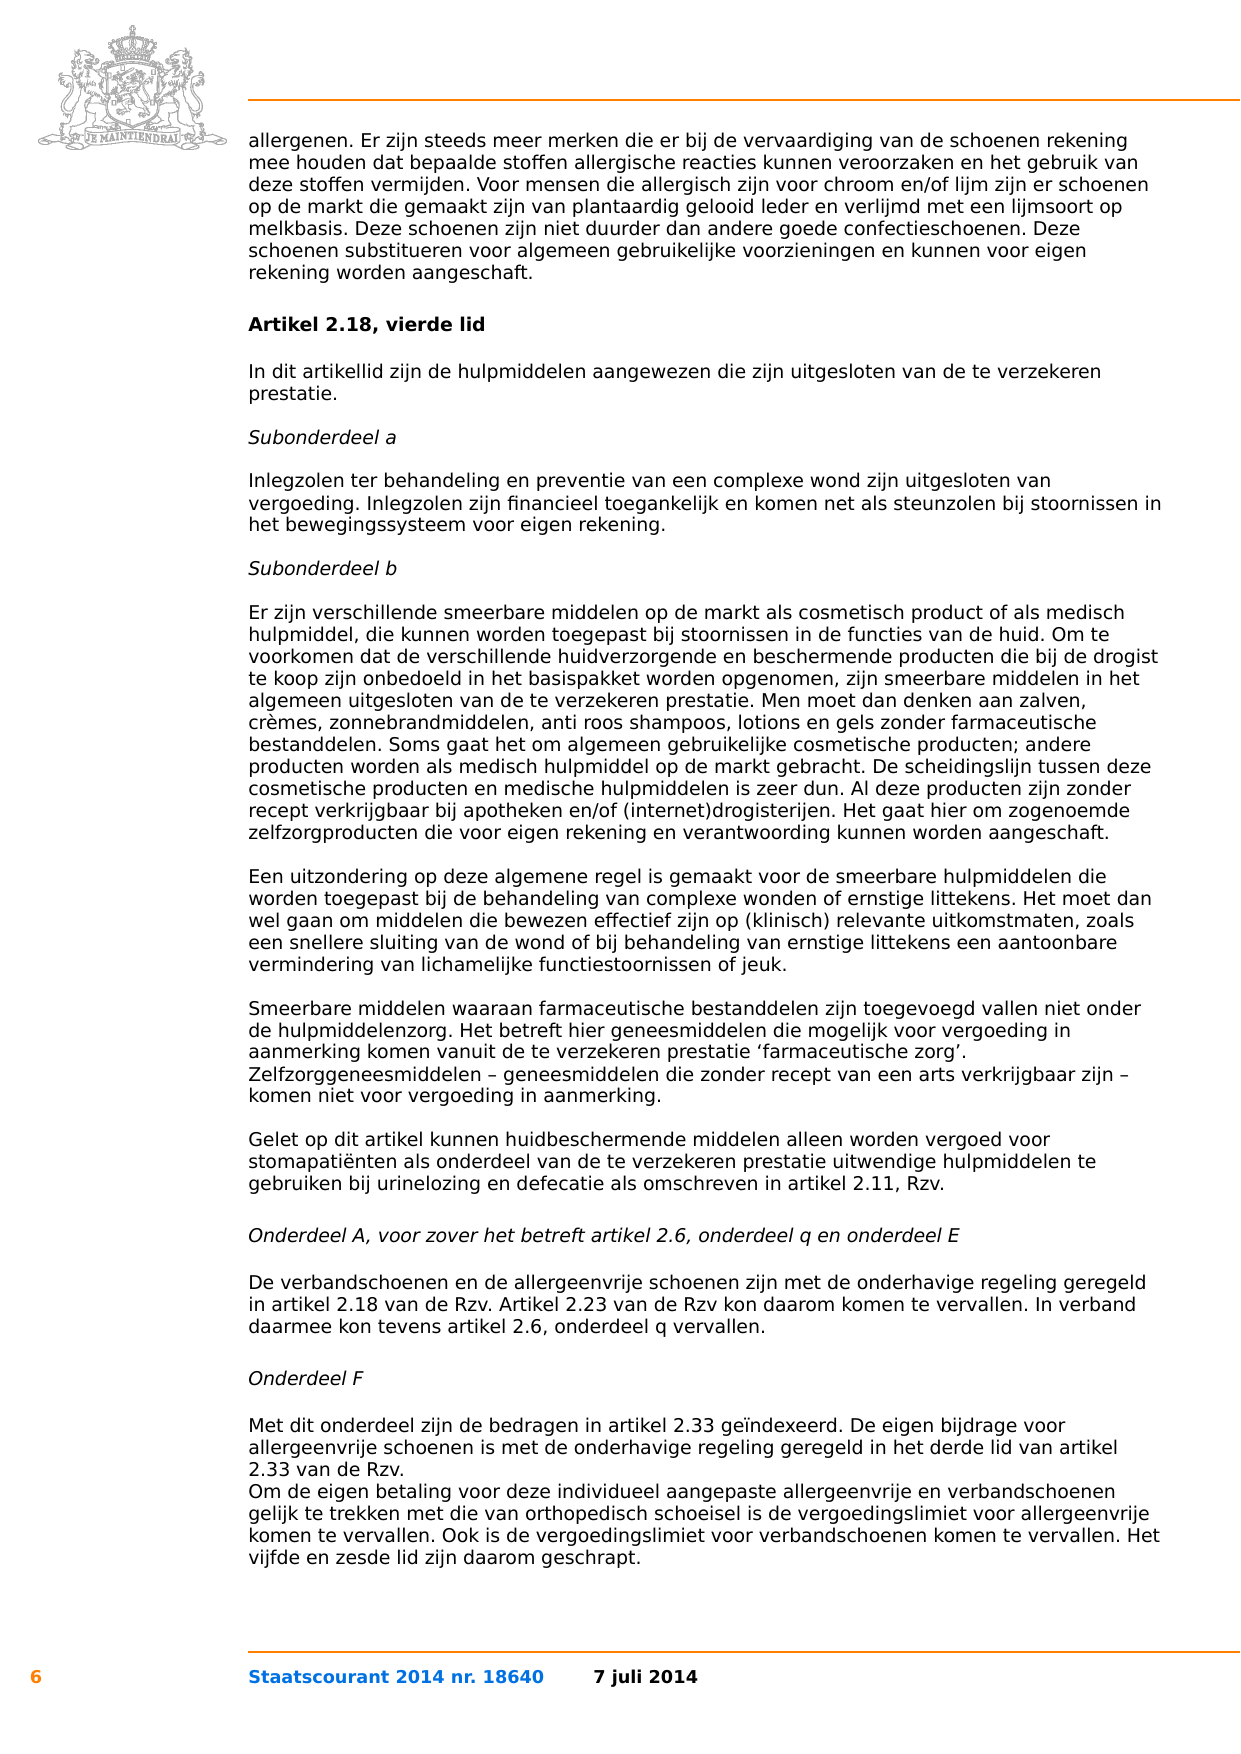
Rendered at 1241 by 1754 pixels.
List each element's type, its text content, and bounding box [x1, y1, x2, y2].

text De verbandschoenen en de allergeenvrije schoenen zijn met de onderhavige regeling geregeld in artikel 2.18 van de Rzv. Artikel 2.23 van de Rzv kon daarom komen te vervallen. In verband daarmee kon tevens artikel 2.6, onderdeel q vervallen. [248, 1272, 1163, 1338]
text Met dit onderdeel zijn de bedragen in artikel 2.33 geïndexeerd. De eigen bijdrage voor allergeenvrije schoenen is met de onderhavige regeling geregeld in het derde lid van artikel 2.33 van de Rzv. [248, 1415, 1163, 1481]
text In dit artikellid zijn de hulpmiddelen aangewezen die zijn uitgesloten van de te verzekeren prestatie. [248, 361, 1163, 405]
subtitle Onderdeel A, voor zover het betreft artikel 2.6, onderdeel q en onderdeel E [248, 1225, 1163, 1247]
subtitle Onderdeel F [248, 1368, 1163, 1390]
text allergenen. Er zijn steeds meer merken die er bij de vervaardiging van de schoenen rekening mee houden dat bepaalde stoffen allergische reacties kunnen veroorzaken en het gebruik van deze stoffen vermijden. Voor mensen die allergisch zijn voor chroom en/of lijm zijn er schoenen op de markt die gemaakt zijn van plantaardig gelooid leder en verlijmd met een lijmsoort op melkbasis. Deze schoenen zijn niet duurder dan andere goede confectieschoenen. Deze schoenen substitueren voor algemeen gebruikelijke voorzieningen en kunnen voor eigen rekening worden aangeschaft. [248, 130, 1163, 284]
subtitle Artikel 2.18, vierde lid [248, 314, 1163, 336]
text Er zijn verschillende smeerbare middelen op de markt als cosmetisch product of als medisch hulpmiddel, die kunnen worden toegepast bij stoornissen in de functies van de huid. Om te voorkomen dat de verschillende huidverzorgende en beschermende producten die bij de drogist te koop zijn onbedoeld in het basispakket worden opgenomen, zijn smeerbare middelen in het algemeen uitgesloten van de te verzekeren prestatie. Men moet dan denken aan zalven, crèmes, zonnebrandmiddelen, anti roos shampoos, lotions en gels zonder farmaceutische bestanddelen. Soms gaat het om algemeen gebruikelijke cosmetische producten; andere producten worden als medisch hulpmiddel op de markt gebracht. De scheidingslijn tussen deze cosmetische producten en medische hulpmiddelen is zeer dun. Al deze producten zijn zonder recept verkrijgbaar bij apotheken en/of (internet)drogisterijen. Het gaat hier om zogenoemde zelfzorgproducten die voor eigen rekening en verantwoording kunnen worden aangeschaft. [248, 602, 1163, 844]
text Gelet op dit artikel kunnen huidbeschermende middelen alleen worden vergoed voor stomapatiënten als onderdeel van de te verzekeren prestatie uitwendige hulpmiddelen te gebruiken bij urinelozing en defecatie als omschreven in artikel 2.11, Rzv. [248, 1129, 1163, 1195]
text Inlegzolen ter behandeling en preventie van een complexe wond zijn uitgesloten van vergoeding. Inlegzolen zijn financieel toegankelijk en komen net als steunzolen bij stoornissen in het bewegingssysteem voor eigen rekening. [248, 470, 1163, 536]
subtitle Subonderdeel a [248, 427, 1163, 448]
subtitle Subonderdeel b [248, 558, 1163, 580]
text Om de eigen betaling voor deze individueel aangepaste allergeenvrije en verbandschoenen gelijk te trekken met die van orthopedisch schoeisel is de vergoedingslimiet voor allergeenvrije komen te vervallen. Ook is de vergoedingslimiet voor verbandschoenen komen te vervallen. Het vijfde en zesde lid zijn daarom geschrapt. [248, 1481, 1163, 1569]
text Een uitzondering op deze algemene regel is gemaakt voor de smeerbare hulpmiddelen die worden toegepast bij de behandeling van complexe wonden of ernstige littekens. Het moet dan wel gaan om middelen die bewezen effectief zijn op (klinisch) relevante uitkomstmaten, zoals een snellere sluiting van de wond of bij behandeling van ernstige littekens een aantoonbare vermindering van lichamelijke functiestoornissen of jeuk. [248, 866, 1163, 976]
picture [38, 25, 227, 150]
text Smeerbare middelen waaraan farmaceutische bestanddelen zijn toegevoegd vallen niet onder de hulpmiddelenzorg. Het betreft hier geneesmiddelen die mogelijk voor vergoeding in aanmerking komen vanuit de te verzekeren prestatie ‘farmaceutische zorg’. Zelfzorggeneesmiddelen – geneesmiddelen die zonder recept van een arts verkrijgbaar zijn – komen niet voor vergoeding in aanmerking. [248, 997, 1163, 1107]
